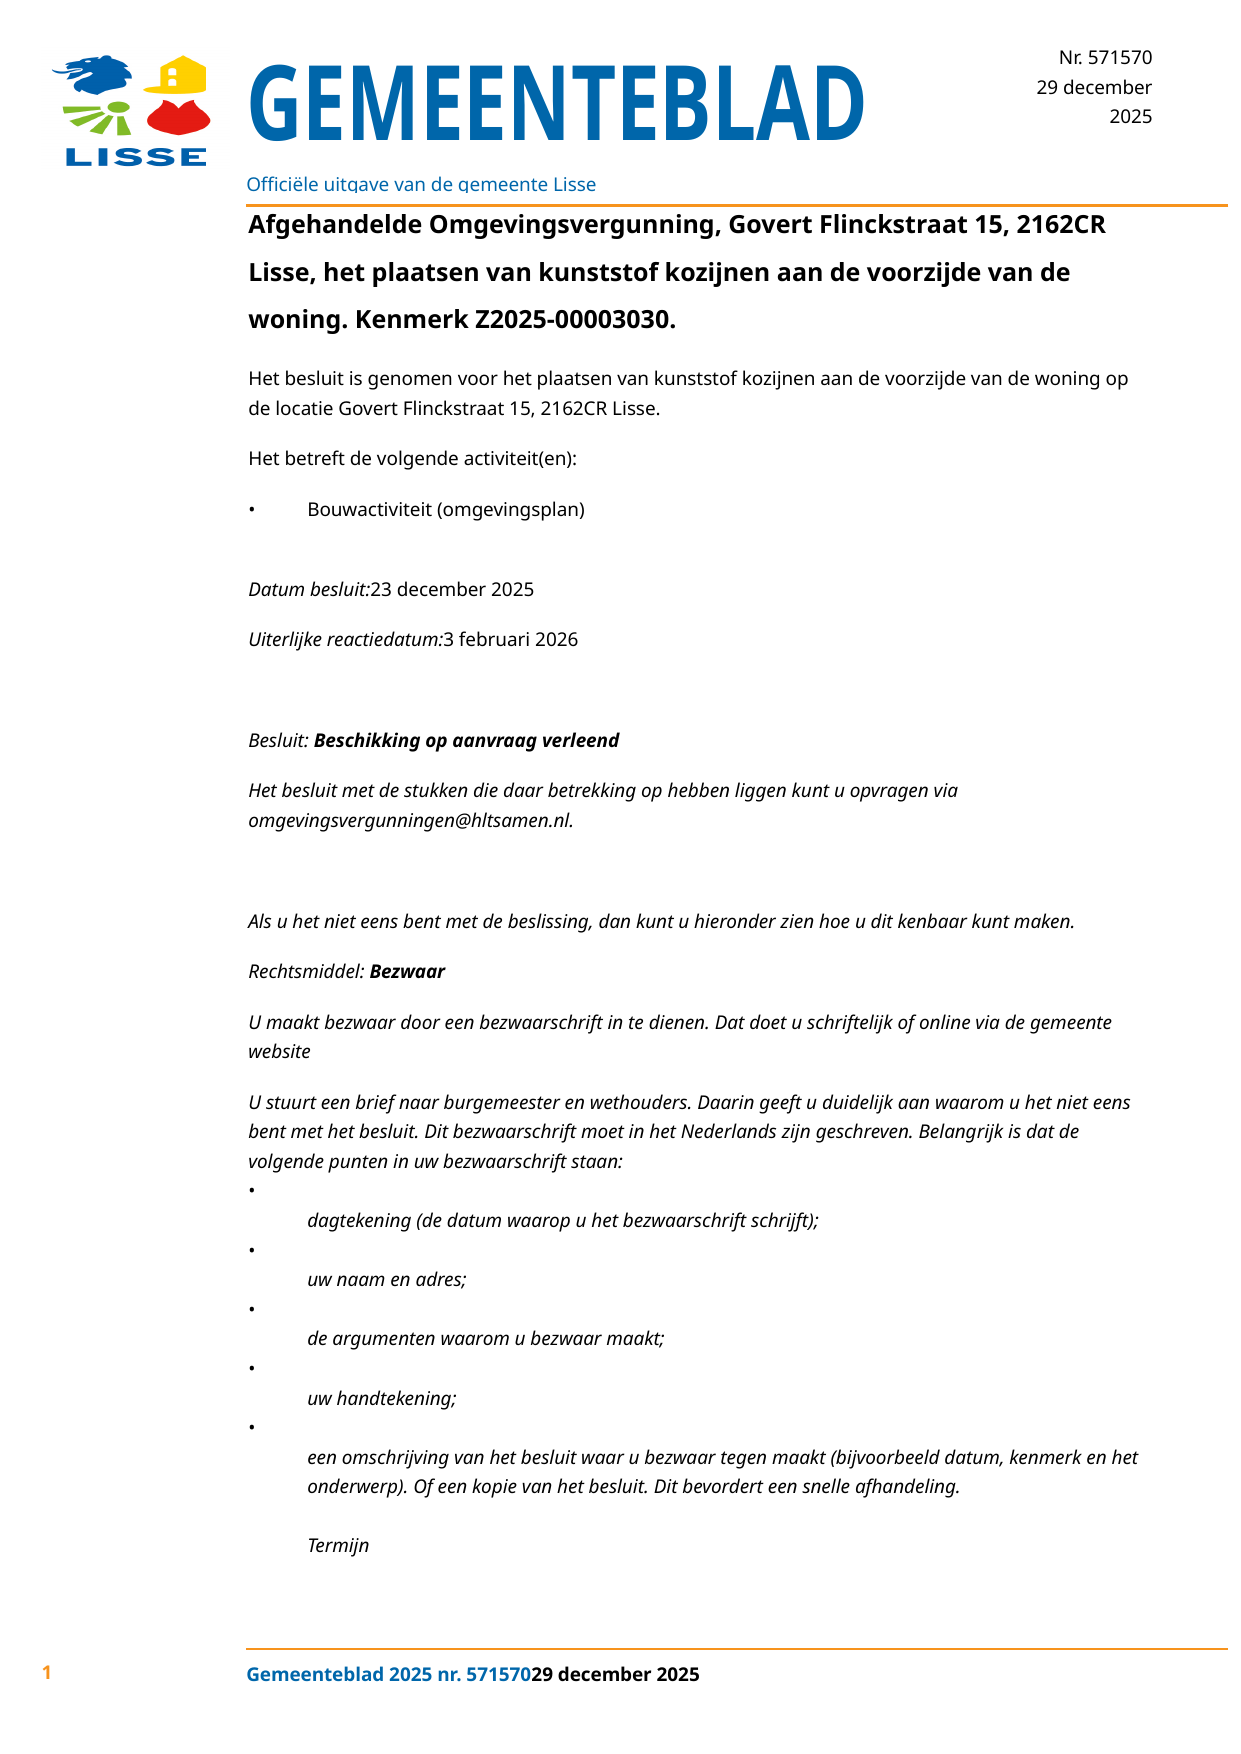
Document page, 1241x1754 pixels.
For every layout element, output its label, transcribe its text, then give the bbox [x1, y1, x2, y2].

text Besluit: Beschikking op aanvraag verleend [248, 727, 1152, 753]
text Als u het niet eens bent met de beslissing, dan kunt u hieronder zien hoe u dit kenbaar kunt maken. [248, 908, 1152, 934]
text Rechtsmiddel: Bezwaar [248, 958, 1152, 984]
text Datum besluit:23 december 2025 [248, 576, 1152, 602]
list de argumenten waarom u bezwaar maakt; [248, 1326, 1152, 1351]
text Het betreft de volgende activiteit(en): [248, 446, 1152, 471]
text Uiterlijke reactiedatum:3 februari 2026 [248, 626, 1152, 652]
text U stuurt een brief naar burgemeester en wethouders. Daarin geeft u duidelijk aan waarom u het niet eens bent met het besluit. Dit bezwaarschrift moet in het Nederlands zijn geschreven. Belangrijk is dat de volgende punten in uw bezwaarschrift staan: [248, 1089, 1152, 1174]
text Afgehandelde Omgevingsvergunning, Govert Flinckstraat 15, 2162CR Lisse, het plaatsen van kunststof kozijnen aan de voorzijde van de woning. Kenmerk Z2025-00003030. [248, 207, 1152, 336]
text U maakt bezwaar door een bezwaarschrift in te dienen. Dat doet u schriftelijk of online via de gemeente website [248, 1009, 1152, 1064]
list dagtekening (de datum waarop u het bezwaarschrift schrijft); [248, 1207, 1152, 1233]
text Het besluit met de stukken die daar betrekking op hebben liggen kunt u opvragen via omgevingsvergunningen@hltsamen.nl. [248, 778, 1152, 833]
list uw handtekening; [248, 1385, 1152, 1410]
list een omschrijving van het besluit waar u bezwaar tegen maakt (bijvoorbeeld datum, kenmerk en het onderwerp). Of een kopie van het besluit. Dit bevordert een snelle afhandeling. [248, 1444, 1152, 1499]
list uw naam en adres; [248, 1266, 1152, 1292]
text Het besluit is genomen voor het plaatsen van kunststof kozijnen aan de voorzijde van de woning op de locatie Govert Flinckstraat 15, 2162CR Lisse. [248, 366, 1152, 421]
picture [41, 47, 231, 172]
list Termijn [248, 1533, 1152, 1558]
list Bouwactiviteit (omgevingsplan) [248, 496, 1152, 522]
